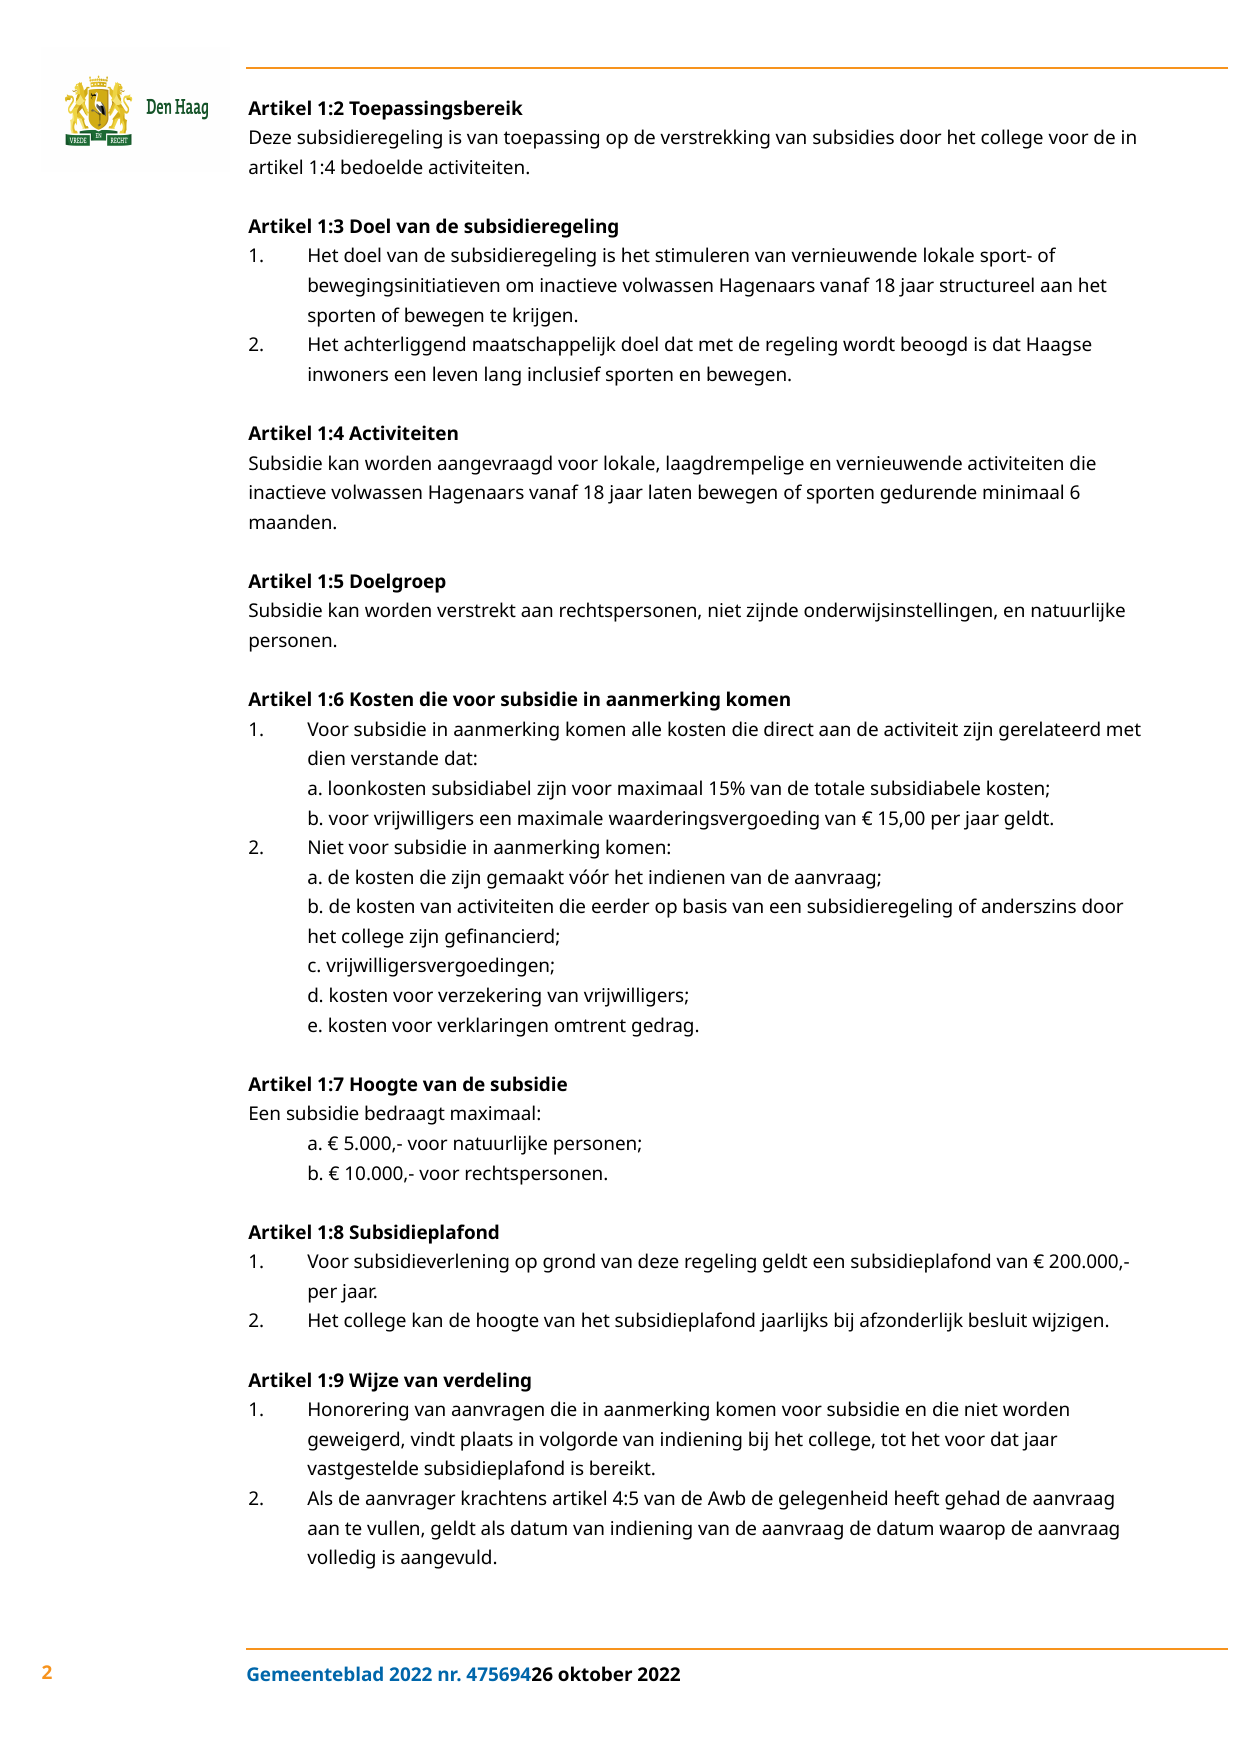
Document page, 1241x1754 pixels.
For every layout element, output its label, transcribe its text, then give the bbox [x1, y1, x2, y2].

picture [41, 47, 231, 172]
list b. voor vrijwilligers een maximale waarderingsvergoeding van € 15,00 per jaar geldt. [248, 805, 1152, 831]
list a. € 5.000,- voor natuurlijke personen; [248, 1130, 1152, 1156]
list Als de aanvrager krachtens artikel 4:5 van de Awb de gelegenheid heeft gehad de aanvraag aan te vullen, geldt als datum van indiening van de aanvraag de datum waarop de aanvraag volledig is aangevuld. [248, 1485, 1152, 1570]
text Artikel 1:8 Subsidieplafond [248, 1219, 1152, 1245]
list d. kosten voor verzekering van vrijwilligers; [248, 982, 1152, 1008]
list Het achterliggend maatschappelijk doel dat met de regeling wordt beoogd is dat Haagse inwoners een leven lang inclusief sporten en bewegen. [248, 331, 1152, 387]
text Artikel 1:2 Toepassingsbereik [248, 95, 1152, 121]
list a. loonkosten subsidiabel zijn voor maximaal 15% van de totale subsidiabele kosten; [248, 775, 1152, 801]
text Artikel 1:7 Hoogte van de subsidie [248, 1071, 1152, 1097]
text Subsidie kan worden aangevraagd voor lokale, laagdrempelige en vernieuwende activiteiten die inactieve volwassen Hagenaars vanaf 18 jaar laten bewegen of sporten gedurende minimaal 6 maanden. [248, 450, 1152, 535]
list a. de kosten die zijn gemaakt vóór het indienen van de aanvraag; [248, 864, 1152, 890]
text Artikel 1:9 Wijze van verdeling [248, 1367, 1152, 1393]
list Het college kan de hoogte van het subsidieplafond jaarlijks bij afzonderlijk besluit wijzigen. [248, 1308, 1152, 1333]
list Het doel van de subsidieregeling is het stimuleren van vernieuwende lokale sport- of bewegingsinitiatieven om inactieve volwassen Hagenaars vanaf 18 jaar structureel aan het sporten of bewegen te krijgen. [248, 243, 1152, 328]
text Subsidie kan worden verstrekt aan rechtspersonen, niet zijnde onderwijsinstellingen, en natuurlijke personen. [248, 598, 1152, 653]
list b. € 10.000,- voor rechtspersonen. [248, 1160, 1152, 1186]
text Artikel 1:3 Doel van de subsidieregeling [248, 213, 1152, 239]
text Artikel 1:4 Activiteiten [248, 420, 1152, 446]
text Artikel 1:5 Doelgroep [248, 568, 1152, 594]
list Voor subsidieverlening op grond van deze regeling geldt een subsidieplafond van € 200.000,- per jaar. [248, 1248, 1152, 1304]
list Honorering van aanvragen die in aanmerking komen voor subsidie en die niet worden geweigerd, vindt plaats in volgorde van indiening bij het college, tot het voor dat jaar vastgestelde subsidieplafond is bereikt. [248, 1396, 1152, 1481]
list e. kosten voor verklaringen omtrent gedrag. [248, 1012, 1152, 1038]
list Niet voor subsidie in aanmerking komen: [248, 834, 1152, 860]
list c. vrijwilligersvergoedingen; [248, 953, 1152, 978]
text Deze subsidieregeling is van toepassing op de verstrekking van subsidies door het college voor de in artikel 1:4 bedoelde activiteiten. [248, 124, 1152, 180]
text Een subsidie bedraagt maximaal: [248, 1101, 1152, 1126]
list Voor subsidie in aanmerking komen alle kosten die direct aan de activiteit zijn gerelateerd met dien verstande dat: [248, 716, 1152, 771]
text Artikel 1:6 Kosten die voor subsidie in aanmerking komen [248, 686, 1152, 712]
list b. de kosten van activiteiten die eerder op basis van een subsidieregeling of anderszins door het college zijn gefinancierd; [248, 893, 1152, 949]
